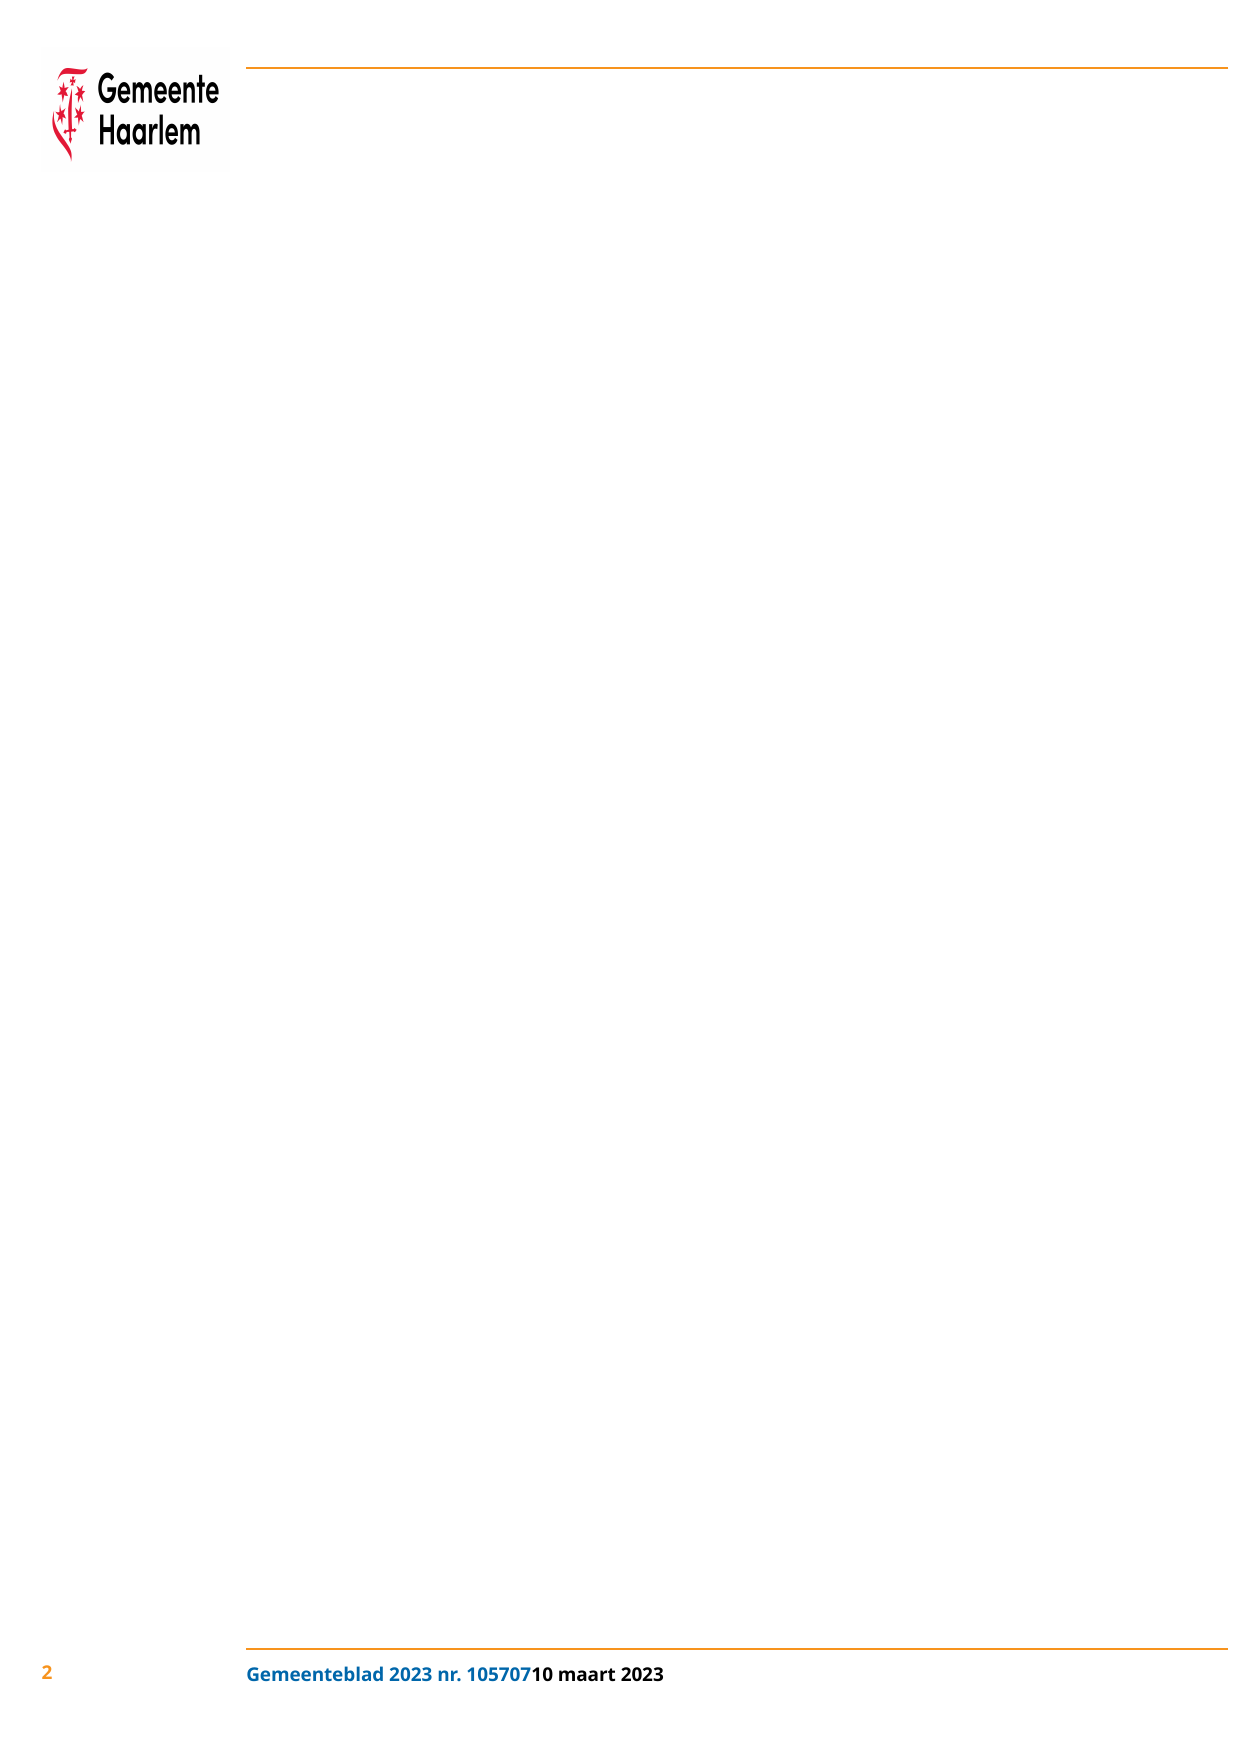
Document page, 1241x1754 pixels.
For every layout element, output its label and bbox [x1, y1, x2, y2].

picture [41, 47, 231, 172]
